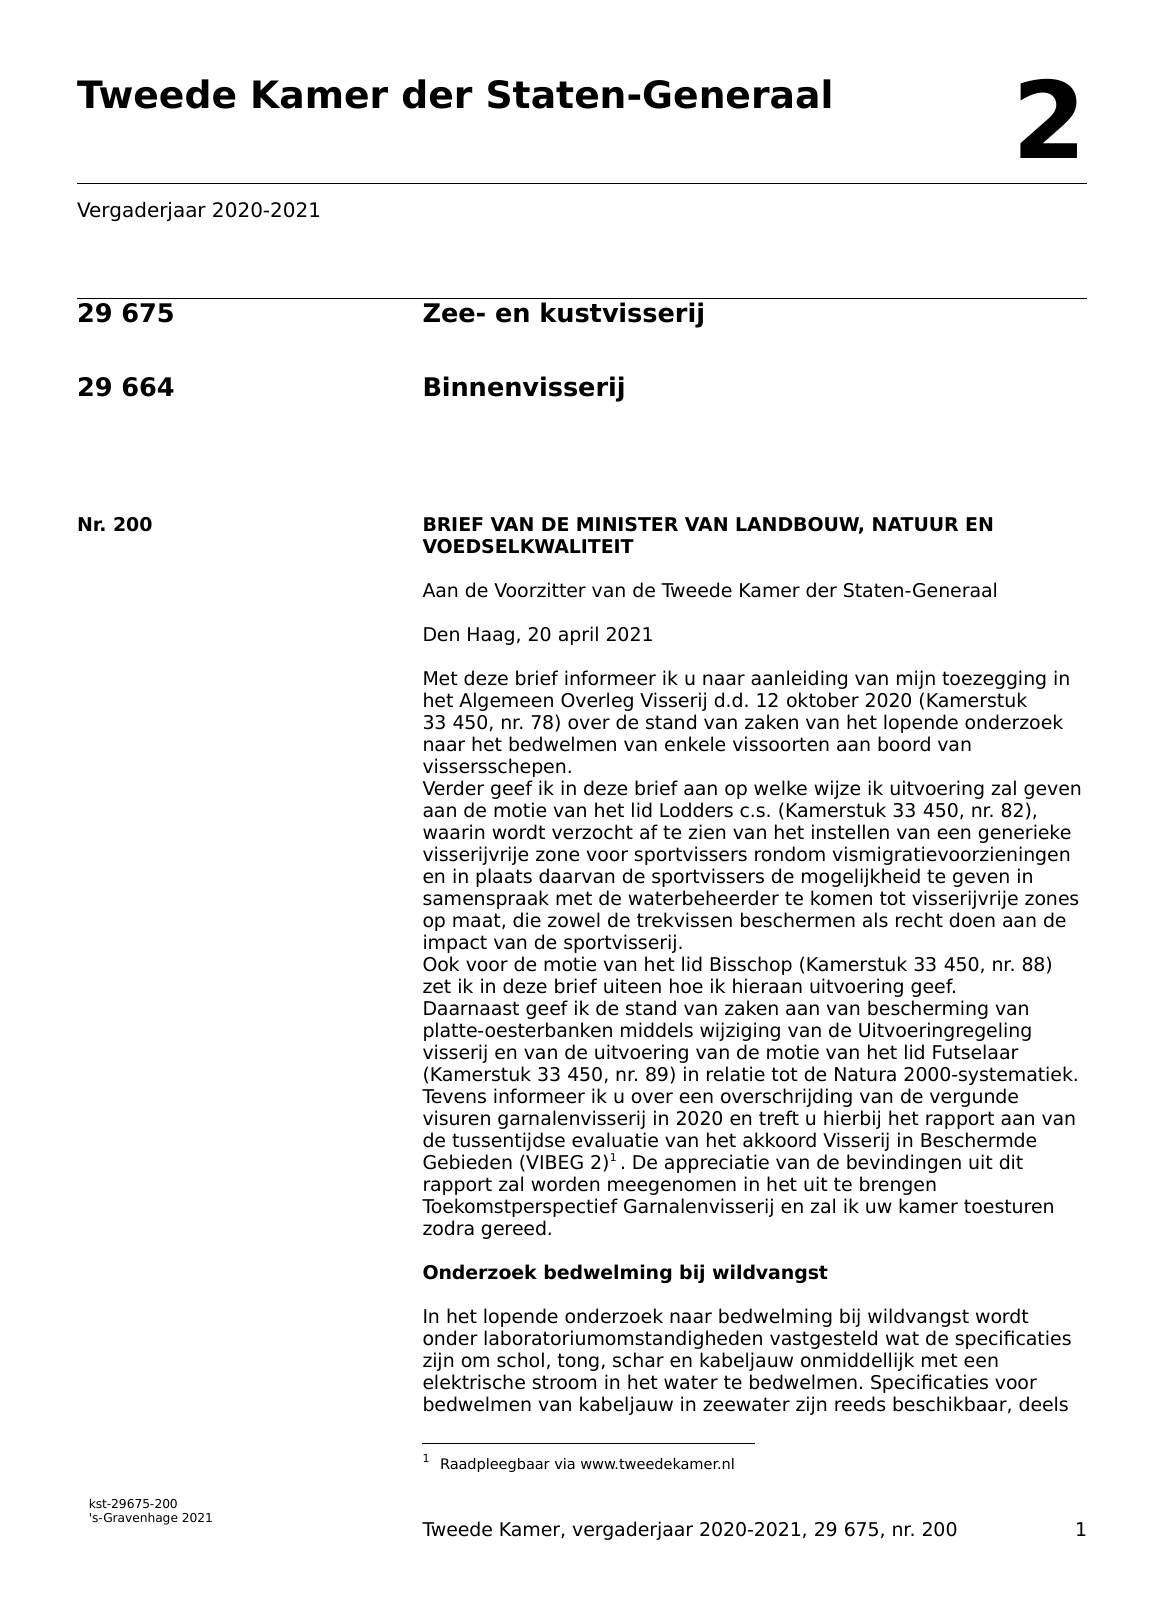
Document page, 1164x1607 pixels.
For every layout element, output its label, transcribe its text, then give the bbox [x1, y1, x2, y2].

table_cell Vergaderjaar 2020-2021 [77, 184, 1087, 298]
text 's-Gravenhage 2021 [88, 1511, 323, 1525]
text Met deze brief informeer ik u naar aanleiding van mijn toezegging in het Algemeen Overleg Visserij d.d. 12 oktober 2020 (Kamerstuk 33 450, nr. 78) over de stand van zaken van het lopende onderzoek naar het bedwelmen van enkele vissoorten aan boord van vissersschepen. [422, 668, 1087, 778]
subtitle 29 675 Zee- en kustvisserij [77, 299, 1087, 329]
subtitle Onderzoek bedwelming bij wildvangst [422, 1262, 1087, 1284]
table_header Tweede Kamer der Staten-Generaal [77, 59, 886, 183]
text Daarnaast geef ik de stand van zaken aan van bescherming van platte-oesterbanken middels wijziging van de Uitvoeringregeling visserij en van de uitvoering van de motie van het lid Futselaar (Kamerstuk 33 450, nr. 89) in relatie tot de Natura 2000-systematiek. [422, 998, 1087, 1086]
text Aan de Voorzitter van de Tweede Kamer der Staten-Generaal [422, 580, 1087, 602]
text kst-29675-200 [88, 1497, 323, 1511]
text Verder geef ik in deze brief aan op welke wijze ik uitvoering zal geven aan de motie van het lid Lodders c.s. (Kamerstuk 33 450, nr. 82), waarin wordt verzocht af te zien van het instellen van een generieke visserijvrije zone voor sportvissers rondom vismigratievoorzieningen en in plaats daarvan de sportvissers de mogelijkheid te geven in samenspraak met de waterbeheerder te komen tot visserijvrije zones op maat, die zowel de trekvissen beschermen als recht doen aan de impact van de sportvisserij. [422, 778, 1087, 954]
table_header 2 [886, 59, 1087, 183]
text Ook voor de motie van het lid Bisschop (Kamerstuk 33 450, nr. 88) zet ik in deze brief uiteen hoe ik hieraan uitvoering geef. [422, 954, 1087, 998]
subtitle Nr. 200 BRIEF VAN DE MINISTER VAN LANDBOUW, NATUUR EN VOEDSELKWALITEIT [77, 514, 1087, 558]
text Den Haag, 20 april 2021 [422, 624, 1087, 646]
text In het lopende onderzoek naar bedwelming bij wildvangst wordt onder laboratoriumomstandigheden vastgesteld wat de specificaties zijn om schol, tong, schar en kabeljauw onmiddellijk met een elektrische stroom in het water te bedwelmen. Specificaties voor bedwelmen van kabeljauw in zeewater zijn reeds beschikbaar, deels [422, 1306, 1087, 1416]
text Tevens informeer ik u over een overschrijding van de vergunde visuren garnalenvisserij in 2020 en treft u hierbij het rapport aan van de tussentijdse evaluatie van het akkoord Visserij in Beschermde Gebieden (VIBEG 2). De appreciatie van de bevindingen uit dit rapport zal worden meegenomen in het uit te brengen Toekomstperspectief Garnalenvisserij en zal ik uw kamer toesturen zodra gereed. [422, 1086, 1087, 1240]
text Raadpleegbaar via www.tweedekamer.nl [422, 1452, 1087, 1474]
subtitle 29 664 Binnenvisserij [77, 373, 1087, 403]
